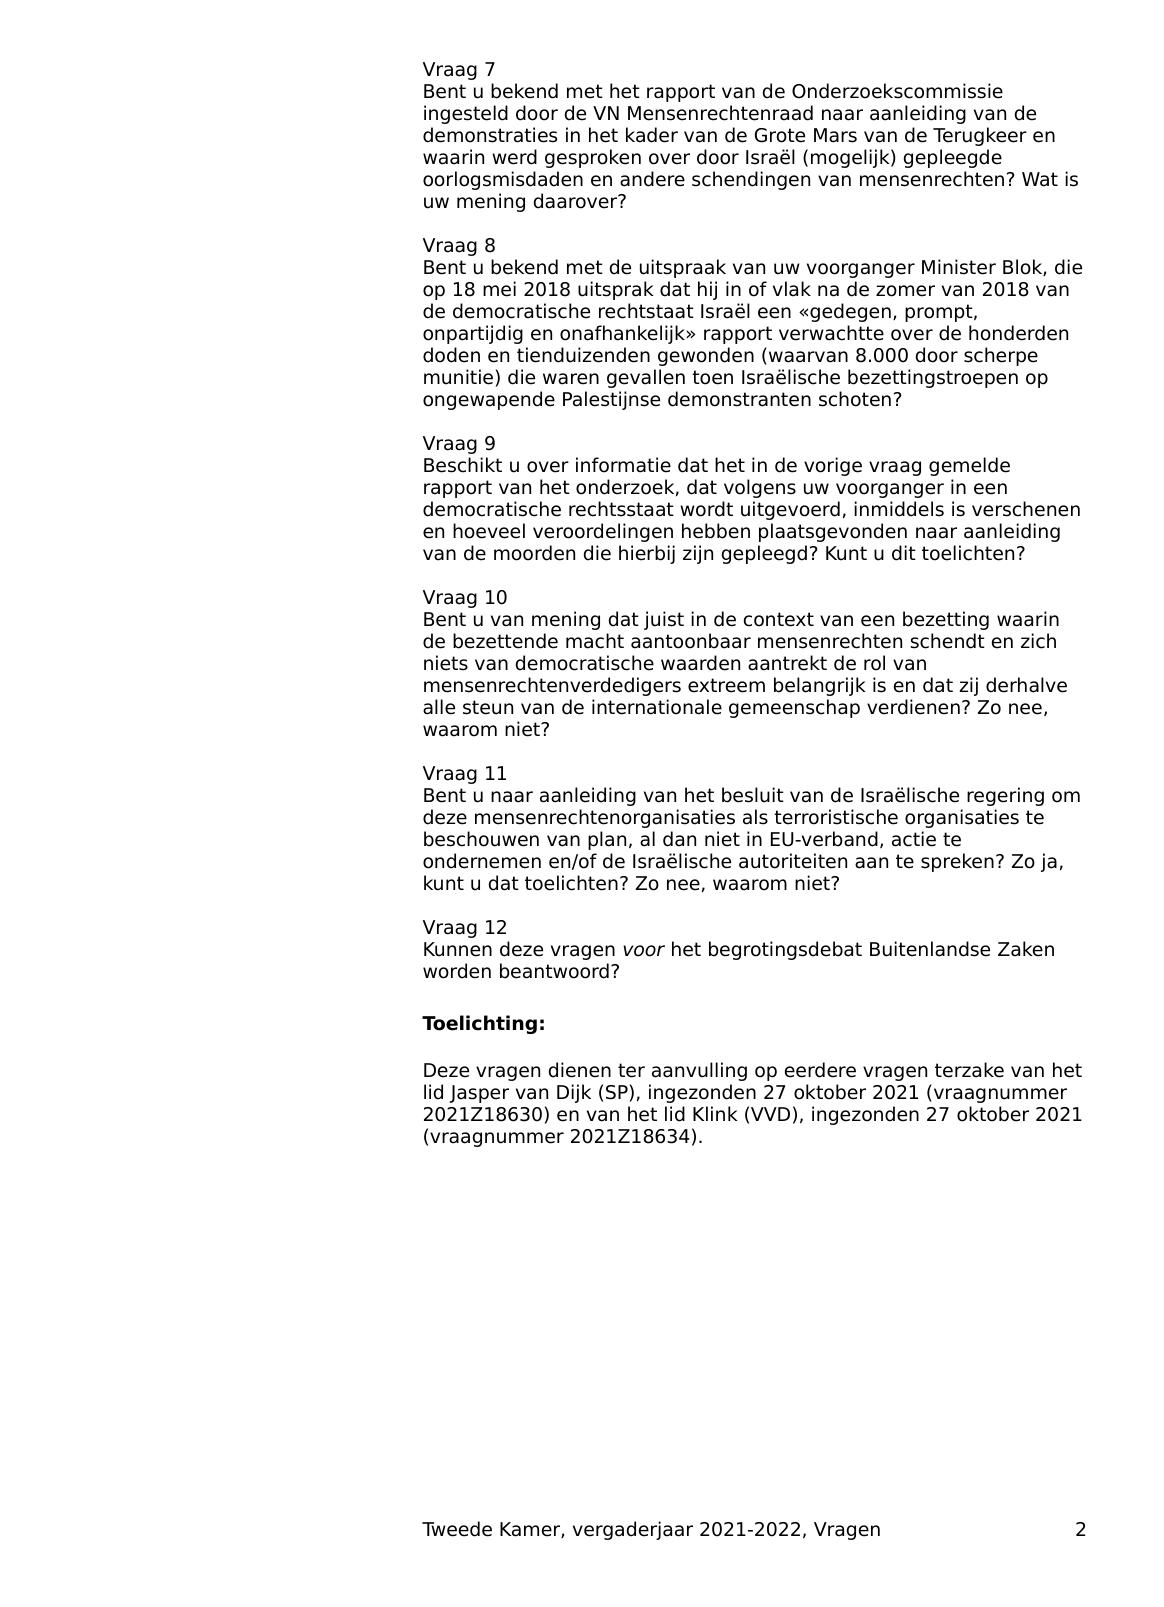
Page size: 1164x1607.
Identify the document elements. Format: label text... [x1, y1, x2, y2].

subtitle Toelichting: [422, 1013, 1087, 1035]
text Vraag 10 [422, 587, 1087, 609]
text Kunnen deze vragen voor het begrotingsdebat Buitenlandse Zaken worden beantwoord? [422, 939, 1087, 983]
text Vraag 11 [422, 763, 1087, 785]
text Vraag 8 [422, 235, 1087, 257]
text Vraag 12 [422, 917, 1087, 939]
text Bent u bekend met de uitspraak van uw voorganger Minister Blok, die op 18 mei 2018 uitsprak dat hij in of vlak na de zomer van 2018 van de democratische rechtstaat Israël een «gedegen, prompt, onpartijdig en onafhankelijk» rapport verwachtte over de honderden doden en tienduizenden gewonden (waarvan 8.000 door scherpe munitie) die waren gevallen toen Israëlische bezettingstroepen op ongewapende Palestijnse demonstranten schoten? [422, 257, 1087, 411]
text Beschikt u over informatie dat het in de vorige vraag gemelde rapport van het onderzoek, dat volgens uw voorganger in een democratische rechtsstaat wordt uitgevoerd, inmiddels is verschenen en hoeveel veroordelingen hebben plaatsgevonden naar aanleiding van de moorden die hierbij zijn gepleegd? Kunt u dit toelichten? [422, 455, 1087, 565]
text Bent u bekend met het rapport van de Onderzoekscommissie ingesteld door de VN Mensenrechtenraad naar aanleiding van de demonstraties in het kader van de Grote Mars van de Terugkeer en waarin werd gesproken over door Israël (mogelijk) gepleegde oorlogsmisdaden en andere schendingen van mensenrechten? Wat is uw mening daarover? [422, 81, 1087, 213]
text Vraag 7 [422, 59, 1087, 81]
text Deze vragen dienen ter aanvulling op eerdere vragen terzake van het lid Jasper van Dijk (SP), ingezonden 27 oktober 2021 (vraagnummer 2021Z18630) en van het lid Klink (VVD), ingezonden 27 oktober 2021 (vraagnummer 2021Z18634). [422, 1060, 1087, 1148]
text Bent u van mening dat juist in de context van een bezetting waarin de bezettende macht aantoonbaar mensenrechten schendt en zich niets van democratische waarden aantrekt de rol van mensenrechtenverdedigers extreem belangrijk is en dat zij derhalve alle steun van de internationale gemeenschap verdienen? Zo nee, waarom niet? [422, 609, 1087, 741]
text Bent u naar aanleiding van het besluit van de Israëlische regering om deze mensenrechtenorganisaties als terroristische organisaties te beschouwen van plan, al dan niet in EU-verband, actie te ondernemen en/of de Israëlische autoriteiten aan te spreken? Zo ja, kunt u dat toelichten? Zo nee, waarom niet? [422, 785, 1087, 895]
text Vraag 9 [422, 433, 1087, 455]
